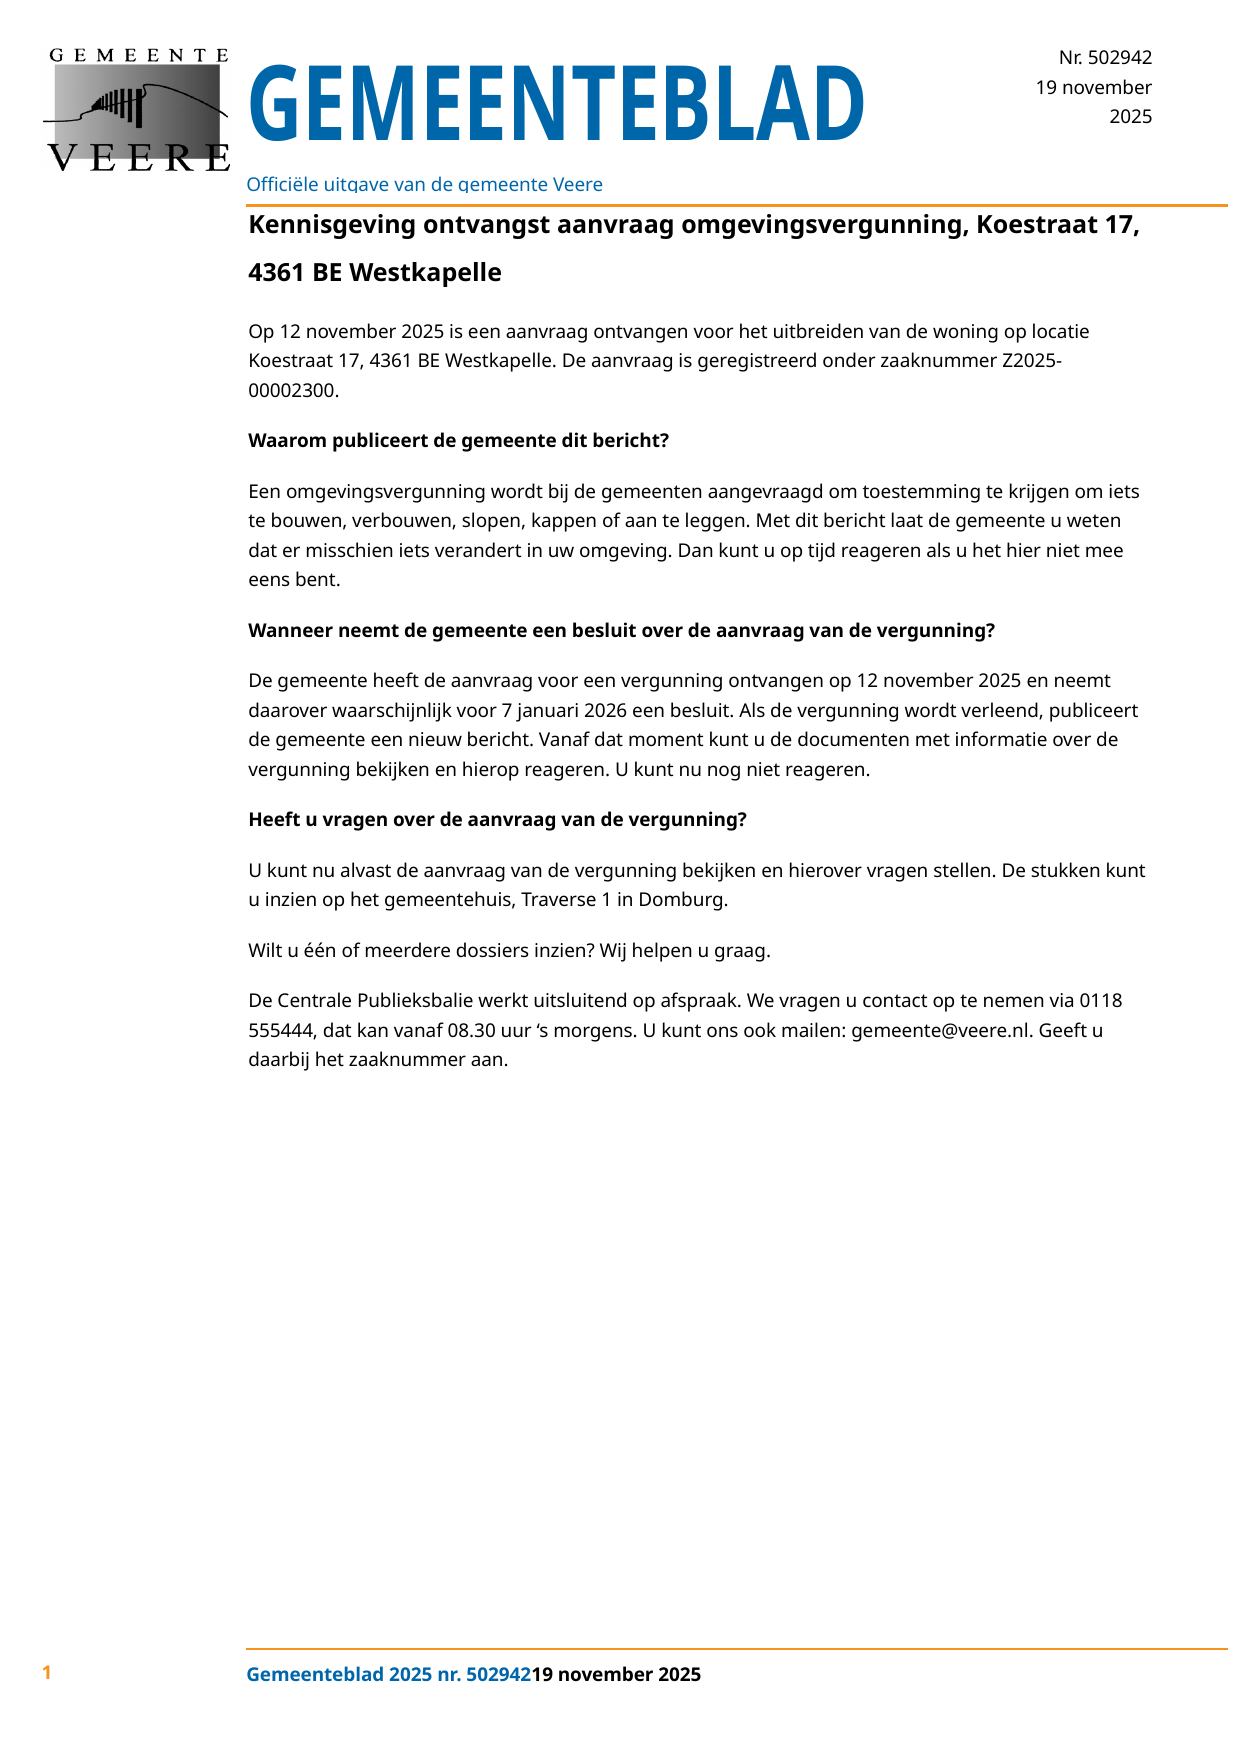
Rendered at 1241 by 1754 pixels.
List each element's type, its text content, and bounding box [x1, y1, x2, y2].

text Heeft u vragen over de aanvraag van de vergunning? [248, 807, 1152, 832]
text Wanneer neemt de gemeente een besluit over de aanvraag van de vergunning? [248, 617, 1152, 643]
text De gemeente heeft de aanvraag voor een vergunning ontvangen op 12 november 2025 en neemt daarover waarschijnlijk voor 7 januari 2026 een besluit. Als de vergunning wordt verleend, publiceert de gemeente een nieuw bericht. Vanaf dat moment kunt u de documenten met informatie over de vergunning bekijken en hierop reageren. U kunt nu nog niet reageren. [248, 667, 1152, 782]
text De Centrale Publieksbalie werkt uitsluitend op afspraak. We vragen u contact op te nemen via 0118 555444, dat kan vanaf 08.30 uur ‘s morgens. U kunt ons ook mailen: gemeente@veere.nl. Geeft u daarbij het zaaknummer aan. [248, 987, 1152, 1072]
picture [41, 47, 231, 172]
text Op 12 november 2025 is een aanvraag ontvangen voor het uitbreiden van de woning op locatie Koestraat 17, 4361 BE Westkapelle. De aanvraag is geregistreerd onder zaaknummer Z2025-00002300. [248, 318, 1152, 403]
text U kunt nu alvast de aanvraag van de vergunning bekijken en hierover vragen stellen. De stukken kunt u inzien op het gemeentehuis, Traverse 1 in Domburg. [248, 857, 1152, 912]
text Waarom publiceert de gemeente dit bericht? [248, 427, 1152, 453]
text Kennisgeving ontvangst aanvraag omgevingsvergunning, Koestraat 17, 4361 BE Westkapelle [248, 207, 1152, 288]
text Een omgevingsvergunning wordt bij de gemeenten aangevraagd om toestemming te krijgen om iets te bouwen, verbouwen, slopen, kappen of aan te leggen. Met dit bericht laat de gemeente u weten dat er misschien iets verandert in uw omgeving. Dan kunt u op tijd reageren als u het hier niet mee eens bent. [248, 478, 1152, 592]
text Wilt u één of meerdere dossiers inzien? Wij helpen u graag. [248, 937, 1152, 963]
